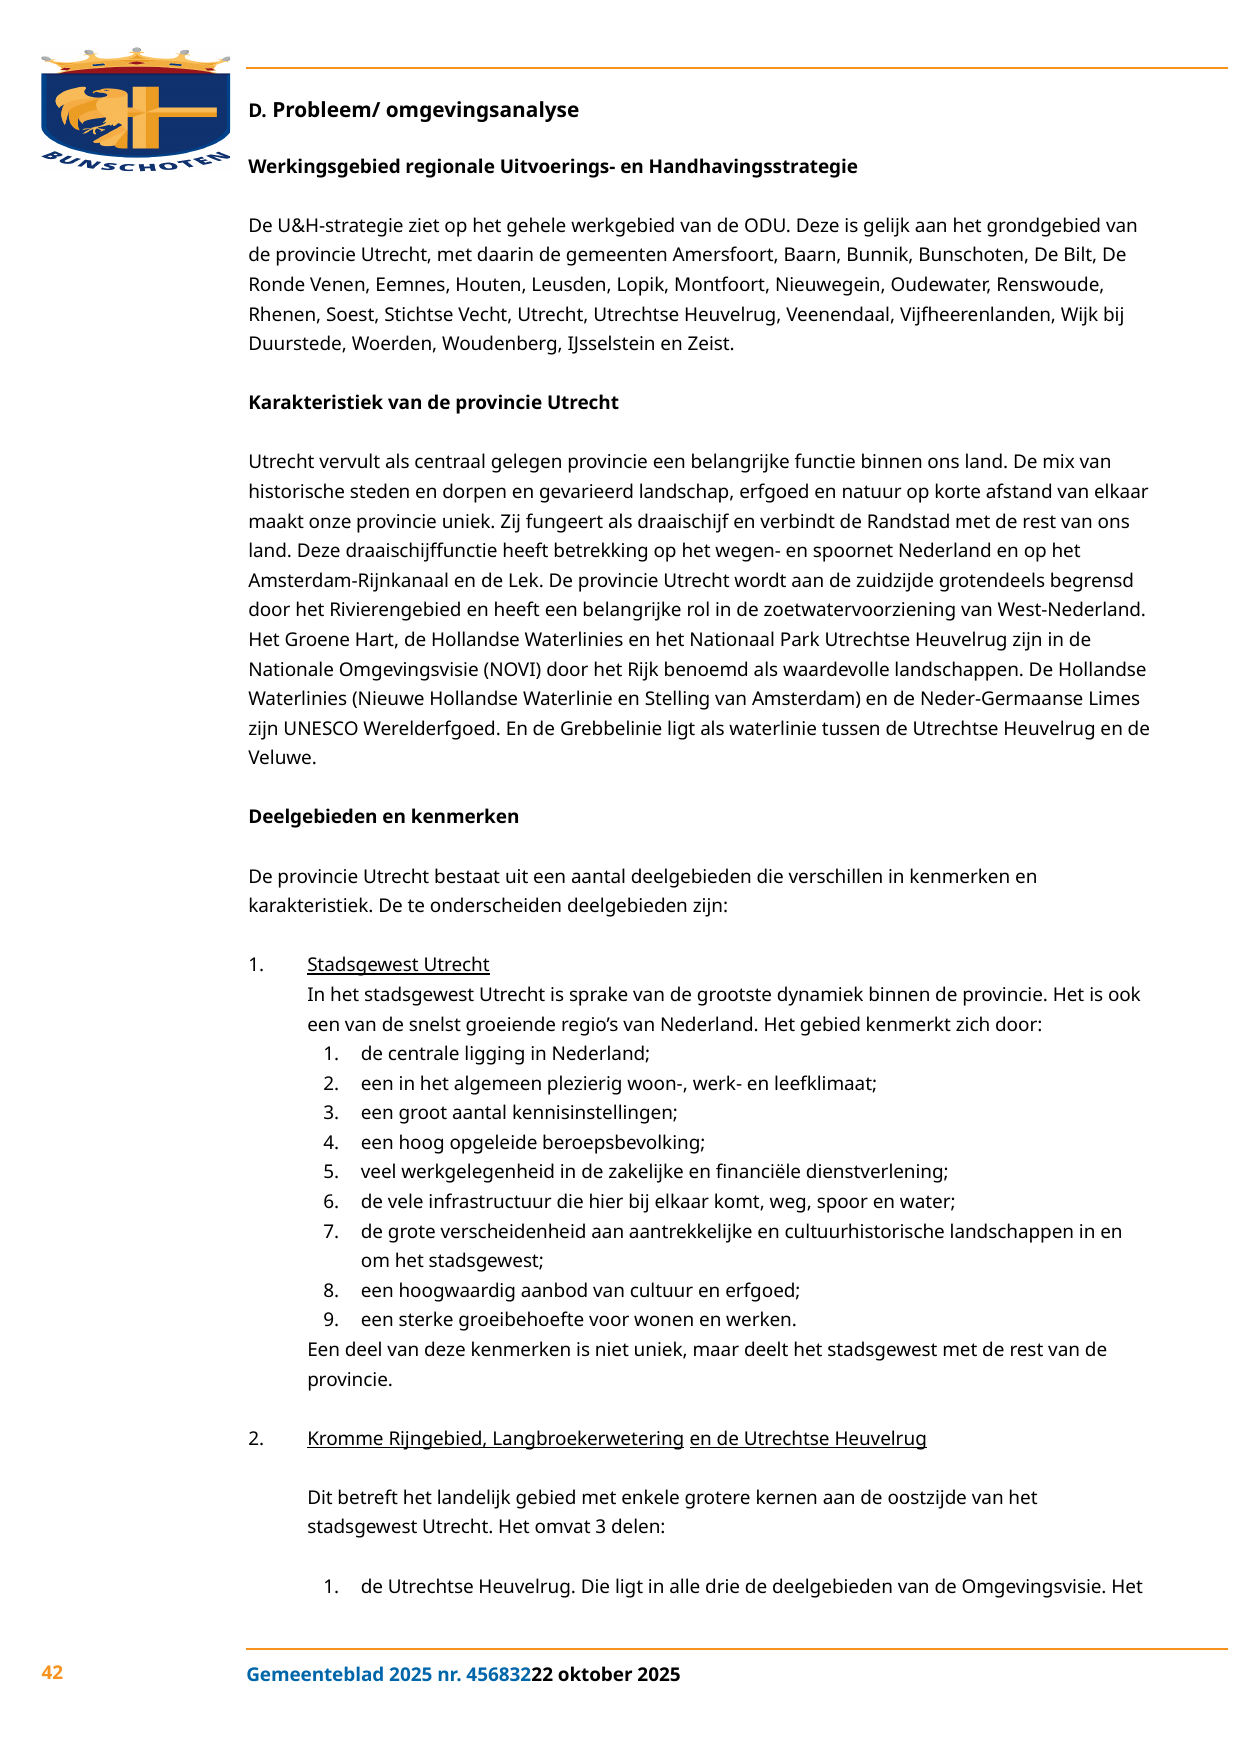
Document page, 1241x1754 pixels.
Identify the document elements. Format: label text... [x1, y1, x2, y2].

list een groot aantal kennisinstellingen; [323, 1099, 1152, 1125]
text Utrecht vervult als centraal gelegen provincie een belangrijke functie binnen ons land. De mix van historische steden en dorpen en gevarieerd landschap, erfgoed en natuur op korte afstand van elkaar maakt onze provincie uniek. Zij fungeert als draaischijf en verbindt de Randstad met de rest van ons land. Deze draaischijffunctie heeft betrekking op het wegen- en spoornet Nederland en op het Amsterdam-Rijnkanaal en de Lek. De provincie Utrecht wordt aan de zuidzijde grotendeels begrensd door het Rivierengebied en heeft een belangrijke rol in de zoetwatervoorziening van West-Nederland. Het Groene Hart, de Hollandse Waterlinies en het Nationaal Park Utrechtse Heuvelrug zijn in de Nationale Omgevingsvisie (NOVI) door het Rijk benoemd als waardevolle landschappen. De Hollandse Waterlinies (Nieuwe Hollandse Waterlinie en Stelling van Amsterdam) en de Neder-Germaanse Limes zijn UNESCO Werelderfgoed. En de Grebbelinie ligt als waterlinie tussen de Utrechtse Heuvelrug en de Veluwe. [248, 449, 1152, 770]
text De U&H-strategie ziet op het gehele werkgebied van de ODU. Deze is gelijk aan het grondgebied van de provincie Utrecht, met daarin de gemeenten Amersfoort, Baarn, Bunnik, Bunschoten, De Bilt, De Ronde Venen, Eemnes, Houten, Leusden, Lopik, Montfoort, Nieuwegein, Oudewater, Renswoude, Rhenen, Soest, Stichtse Vecht, Utrecht, Utrechtse Heuvelrug, Veenendaal, Vijfheerenlanden, Wijk bij Duurstede, Woerden, Woudenberg, IJsselstein en Zeist. [248, 212, 1152, 356]
list Dit betreft het landelijk gebied met enkele grotere kernen aan de oostzijde van het stadsgewest Utrecht. Het omvat 3 delen: [248, 1484, 1152, 1539]
list de grote verscheidenheid aan aantrekkelijke en cultuurhistorische landschappen in en om het stadsgewest; [323, 1218, 1152, 1273]
list een sterke groeibehoefte voor wonen en werken. [323, 1307, 1152, 1332]
list Stadsgewest Utrecht [248, 952, 1152, 977]
text Deelgebieden en kenmerken [248, 804, 1152, 829]
text De provincie Utrecht bestaat uit een aantal deelgebieden die verschillen in kenmerken en karakteristiek. De te onderscheiden deelgebieden zijn: [248, 863, 1152, 918]
list een hoog opgeleide beroepsbevolking; [323, 1129, 1152, 1155]
picture [41, 47, 231, 172]
list de Utrechtse Heuvelrug. Die ligt in alle drie de deelgebieden van de Omgevingsvisie. Het [323, 1573, 1152, 1599]
list In het stadsgewest Utrecht is sprake van de grootste dynamiek binnen de provincie. Het is ook een van de snelst groeiende regio’s van Nederland. Het gebied kenmerkt zich door: [248, 981, 1152, 1037]
list Een deel van deze kenmerken is niet uniek, maar deelt het stadsgewest met de rest van de provincie. [248, 1336, 1152, 1392]
text Werkingsgebied regionale Uitvoerings- en Handhavingsstrategie [248, 153, 1152, 179]
list de vele infrastructuur die hier bij elkaar komt, weg, spoor en water; [323, 1188, 1152, 1214]
list veel werkgelegenheid in de zakelijke en financiële dienstverlening; [323, 1159, 1152, 1184]
text D. Probleem/ omgevingsanalyse [248, 95, 1152, 123]
list een in het algemeen plezierig woon-, werk- en leefklimaat; [323, 1070, 1152, 1096]
list een hoogwaardig aanbod van cultuur en erfgoed; [323, 1277, 1152, 1303]
list de centrale ligging in Nederland; [323, 1040, 1152, 1066]
text Karakteristiek van de provincie Utrecht [248, 389, 1152, 415]
list Kromme Rijngebied, Langbroekerwetering en de Utrechtse Heuvelrug [248, 1425, 1152, 1451]
